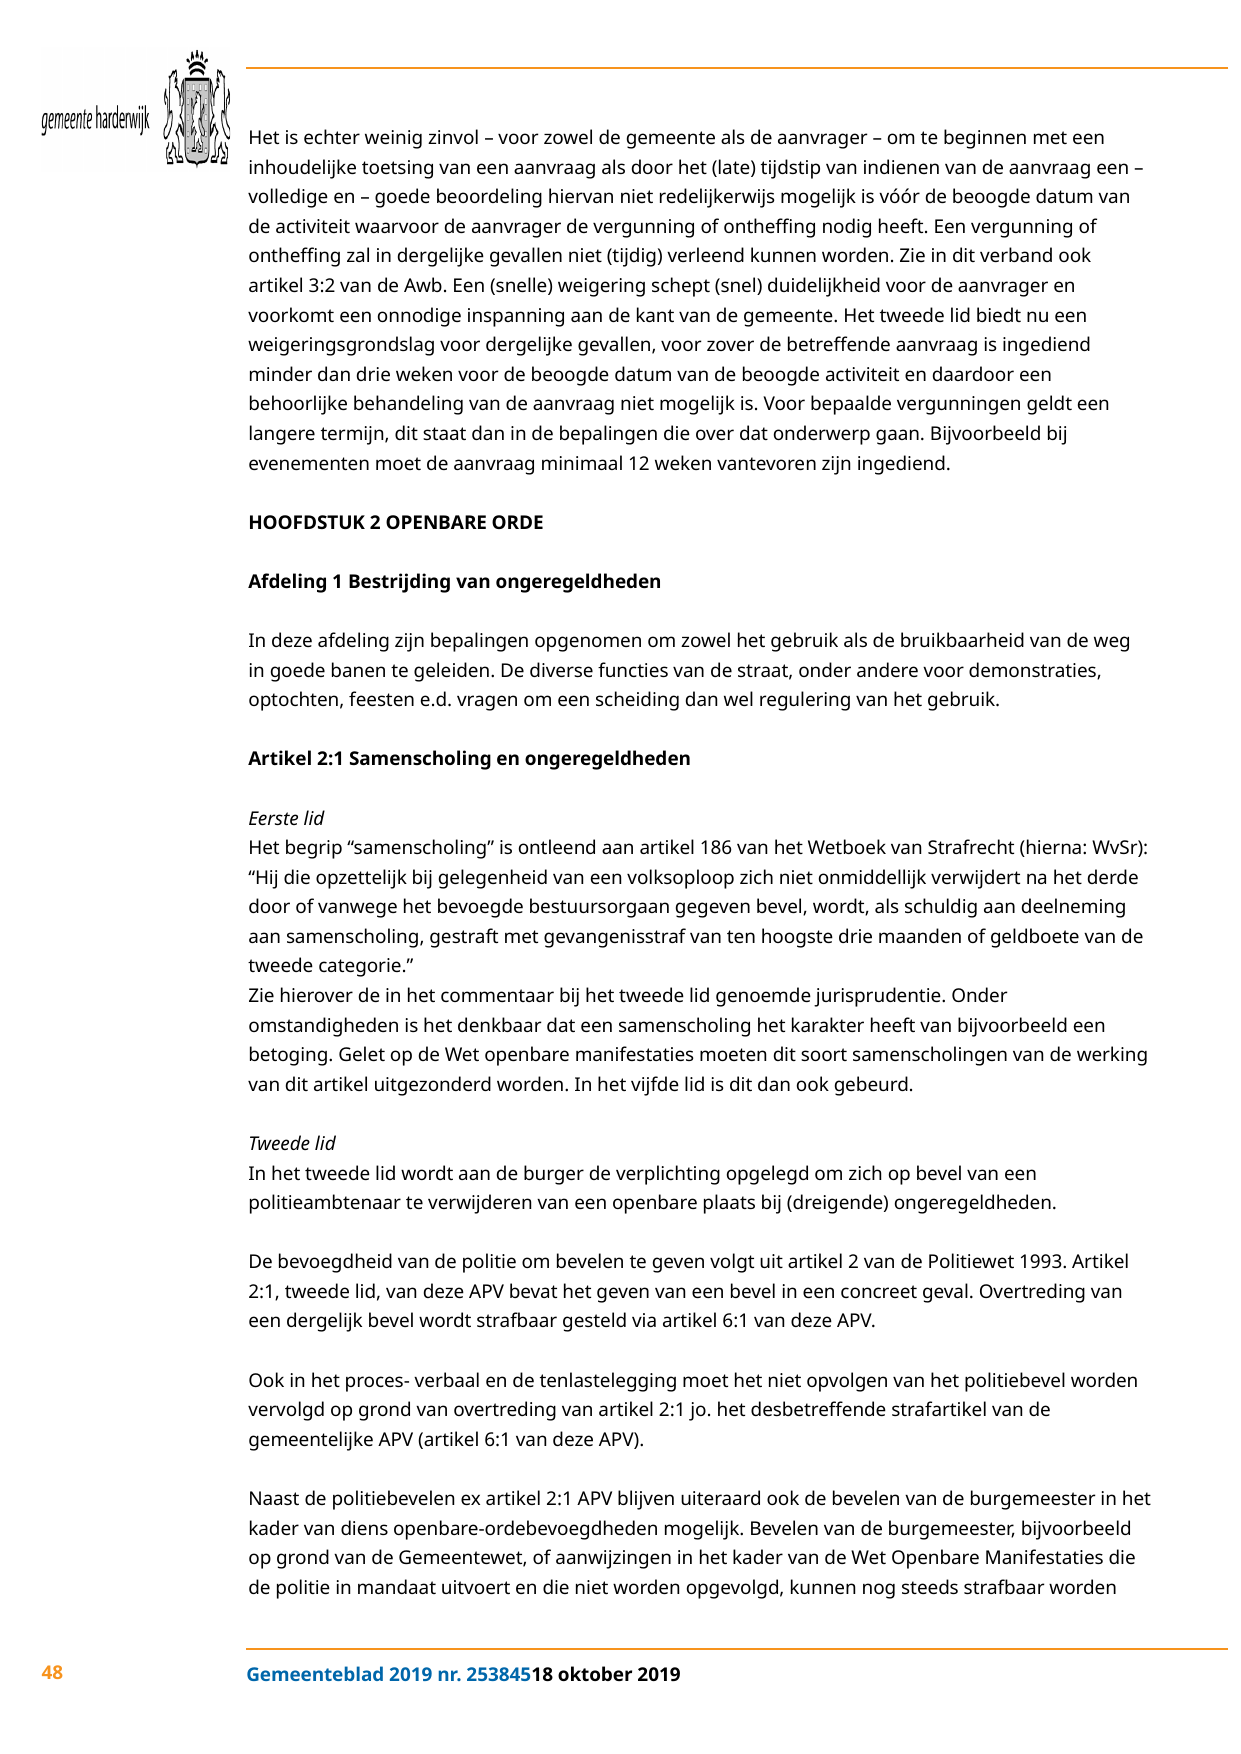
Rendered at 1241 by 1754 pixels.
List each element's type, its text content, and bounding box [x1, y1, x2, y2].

text Artikel 2:1 Samenscholing en ongeregeldheden [248, 746, 1152, 771]
text Afdeling 1 Bestrijding van ongeregeldheden [248, 568, 1152, 594]
text De bevoegdheid van de politie om bevelen te geven volgt uit artikel 2 van de Politiewet 1993. Artikel 2:1, tweede lid, van deze APV bevat het geven van een bevel in een concreet geval. Overtreding van een dergelijk bevel wordt strafbaar gesteld via artikel 6:1 van deze APV. [248, 1248, 1152, 1333]
text Ook in het proces- verbaal en de tenlastelegging moet het niet opvolgen van het politiebevel worden vervolgd op grond van overtreding van artikel 2:1 jo. het desbetreffende strafartikel van de gemeentelijke APV (artikel 6:1 van deze APV). [248, 1367, 1152, 1452]
text Eerste lid [248, 805, 1152, 831]
picture [41, 47, 231, 172]
text In deze afdeling zijn bepalingen opgenomen om zowel het gebruik als de bruikbaarheid van de weg in goede banen te geleiden. De diverse functies van de straat, onder andere voor demonstraties, optochten, feesten e.d. vragen om een scheiding dan wel regulering van het gebruik. [248, 627, 1152, 712]
text Het begrip “samenscholing” is ontleend aan artikel 186 van het Wetboek van Strafrecht (hierna: WvSr): “Hij die opzettelijk bij gelegenheid van een volksoploop zich niet onmiddellijk verwijdert na het derde door of vanwege het bevoegde bestuursorgaan gegeven bevel, wordt, als schuldig aan deelneming aan samenscholing, gestraft met gevangenisstraf van ten hoogste drie maanden of geldboete van de tweede categorie.” [248, 834, 1152, 978]
text Het is echter weinig zinvol – voor zowel de gemeente als de aanvrager – om te beginnen met een inhoudelijke toetsing van een aanvraag als door het (late) tijdstip van indienen van de aanvraag een –volledige en – goede beoordeling hiervan niet redelijkerwijs mogelijk is vóór de beoogde datum van de activiteit waarvoor de aanvrager de vergunning of ontheffing nodig heeft. Een vergunning of ontheffing zal in dergelijke gevallen niet (tijdig) verleend kunnen worden. Zie in dit verband ook artikel 3:2 van de Awb. Een (snelle) weigering schept (snel) duidelijkheid voor de aanvrager en voorkomt een onnodige inspanning aan de kant van de gemeente. Het tweede lid biedt nu een weigeringsgrondslag voor dergelijke gevallen, voor zover de betreffende aanvraag is ingediend minder dan drie weken voor de beoogde datum van de beoogde activiteit en daardoor een behoorlijke behandeling van de aanvraag niet mogelijk is. Voor bepaalde vergunningen geldt een langere termijn, dit staat dan in de bepalingen die over dat onderwerp gaan. Bijvoorbeeld bij evenementen moet de aanvraag minimaal 12 weken vantevoren zijn ingediend. [248, 124, 1152, 476]
text Zie hierover de in het commentaar bij het tweede lid genoemde jurisprudentie. Onder omstandigheden is het denkbaar dat een samenscholing het karakter heeft van bijvoorbeeld een betoging. Gelet op de Wet openbare manifestaties moeten dit soort samenscholingen van de werking van dit artikel uitgezonderd worden. In het vijfde lid is dit dan ook gebeurd. [248, 982, 1152, 1097]
text HOOFDSTUK 2 OPENBARE ORDE [248, 509, 1152, 535]
text Tweede lid [248, 1130, 1152, 1156]
text Naast de politiebevelen ex artikel 2:1 APV blijven uiteraard ook de bevelen van de burgemeester in het kader van diens openbare-ordebevoegdheden mogelijk. Bevelen van de burgemeester, bijvoorbeeld op grond van de Gemeentewet, of aanwijzingen in het kader van de Wet Openbare Manifestaties die de politie in mandaat uitvoert en die niet worden opgevolgd, kunnen nog steeds strafbaar worden [248, 1485, 1152, 1600]
text In het tweede lid wordt aan de burger de verplichting opgelegd om zich op bevel van een politieambtenaar te verwijderen van een openbare plaats bij (dreigende) ongeregeldheden. [248, 1160, 1152, 1215]
